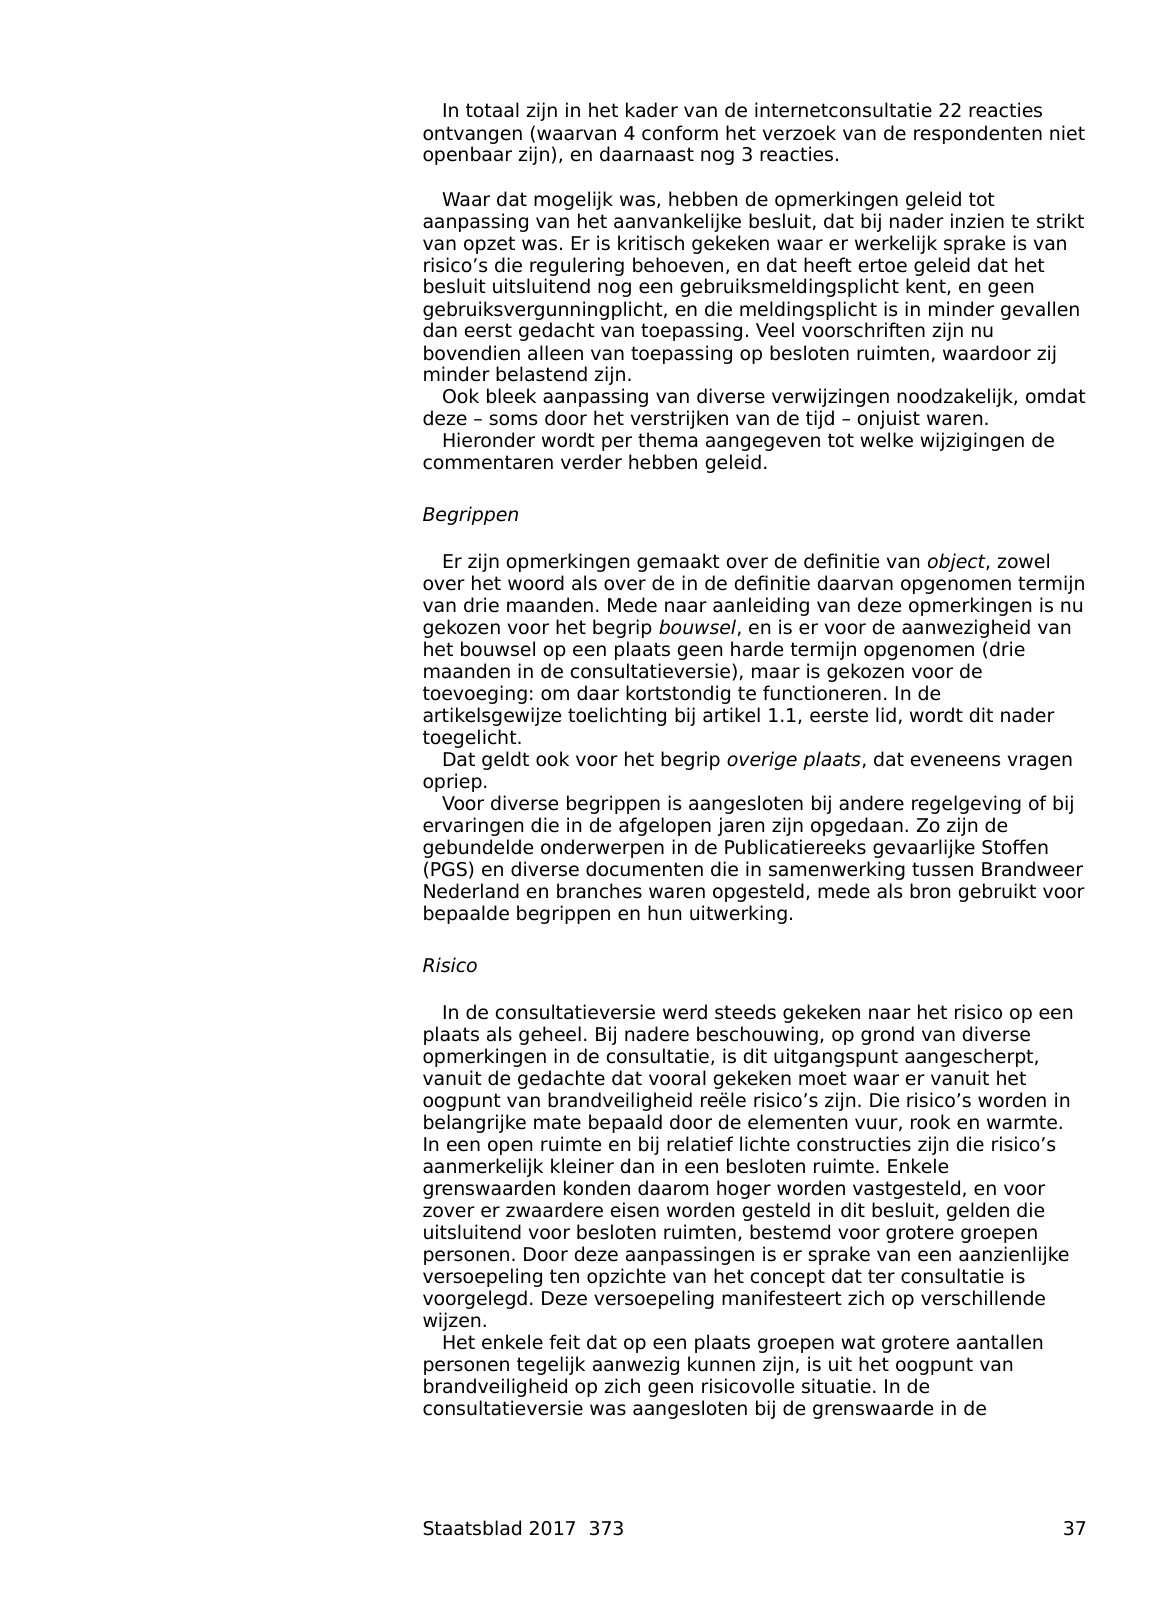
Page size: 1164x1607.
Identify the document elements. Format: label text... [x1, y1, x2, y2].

subtitle Begrippen [422, 504, 1087, 526]
text Dat geldt ook voor het begrip overige plaats, dat eveneens vragen opriep. [422, 749, 1087, 793]
text In totaal zijn in het kader van de internetconsultatie 22 reacties ontvangen (waarvan 4 conform het verzoek van de respondenten niet openbaar zijn), en daarnaast nog 3 reacties. [422, 100, 1087, 166]
text Er zijn opmerkingen gemaakt over de definitie van object, zowel over het woord als over de in de definitie daarvan opgenomen termijn van drie maanden. Mede naar aanleiding van deze opmerkingen is nu gekozen voor het begrip bouwsel, en is er voor de aanwezigheid van het bouwsel op een plaats geen harde termijn opgenomen (drie maanden in de consultatieversie), maar is gekozen voor de toevoeging: om daar kortstondig te functioneren. In de artikelsgewijze toelichting bij artikel 1.1, eerste lid, wordt dit nader toegelicht. [422, 551, 1087, 749]
text Ook bleek aanpassing van diverse verwijzingen noodzakelijk, omdat deze – soms door het verstrijken van de tijd – onjuist waren. [422, 386, 1087, 430]
text Waar dat mogelijk was, hebben de opmerkingen geleid tot aanpassing van het aanvankelijke besluit, dat bij nader inzien te strikt van opzet was. Er is kritisch gekeken waar er werkelijk sprake is van risico’s die regulering behoeven, en dat heeft ertoe geleid dat het besluit uitsluitend nog een gebruiksmeldingsplicht kent, en geen gebruiksvergunningplicht, en die meldingsplicht is in minder gevallen dan eerst gedacht van toepassing. Veel voorschriften zijn nu bovendien alleen van toepassing op besloten ruimten, waardoor zij minder belastend zijn. [422, 188, 1087, 386]
text In de consultatieversie werd steeds gekeken naar het risico op een plaats als geheel. Bij nadere beschouwing, op grond van diverse opmerkingen in de consultatie, is dit uitgangspunt aangescherpt, vanuit de gedachte dat vooral gekeken moet waar er vanuit het oogpunt van brandveiligheid reële risico’s zijn. Die risico’s worden in belangrijke mate bepaald door de elementen vuur, rook en warmte. In een open ruimte en bij relatief lichte constructies zijn die risico’s aanmerkelijk kleiner dan in een besloten ruimte. Enkele grenswaarden konden daarom hoger worden vastgesteld, en voor zover er zwaardere eisen worden gesteld in dit besluit, gelden die uitsluitend voor besloten ruimten, bestemd voor grotere groepen personen. Door deze aanpassingen is er sprake van een aanzienlijke versoepeling ten opzichte van het concept dat ter consultatie is voorgelegd. Deze versoepeling manifesteert zich op verschillende wijzen. [422, 1002, 1087, 1332]
subtitle Risico [422, 955, 1087, 977]
text Voor diverse begrippen is aangesloten bij andere regelgeving of bij ervaringen die in de afgelopen jaren zijn opgedaan. Zo zijn de gebundelde onderwerpen in de Publicatiereeks gevaarlijke Stoffen (PGS) en diverse documenten die in samenwerking tussen Brandweer Nederland en branches waren opgesteld, mede als bron gebruikt voor bepaalde begrippen en hun uitwerking. [422, 793, 1087, 925]
text Het enkele feit dat op een plaats groepen wat grotere aantallen personen tegelijk aanwezig kunnen zijn, is uit het oogpunt van brandveiligheid op zich geen risicovolle situatie. In de consultatieversie was aangesloten bij de grenswaarde in de [422, 1332, 1087, 1419]
text Hieronder wordt per thema aangegeven tot welke wijzigingen de commentaren verder hebben geleid. [422, 430, 1087, 474]
